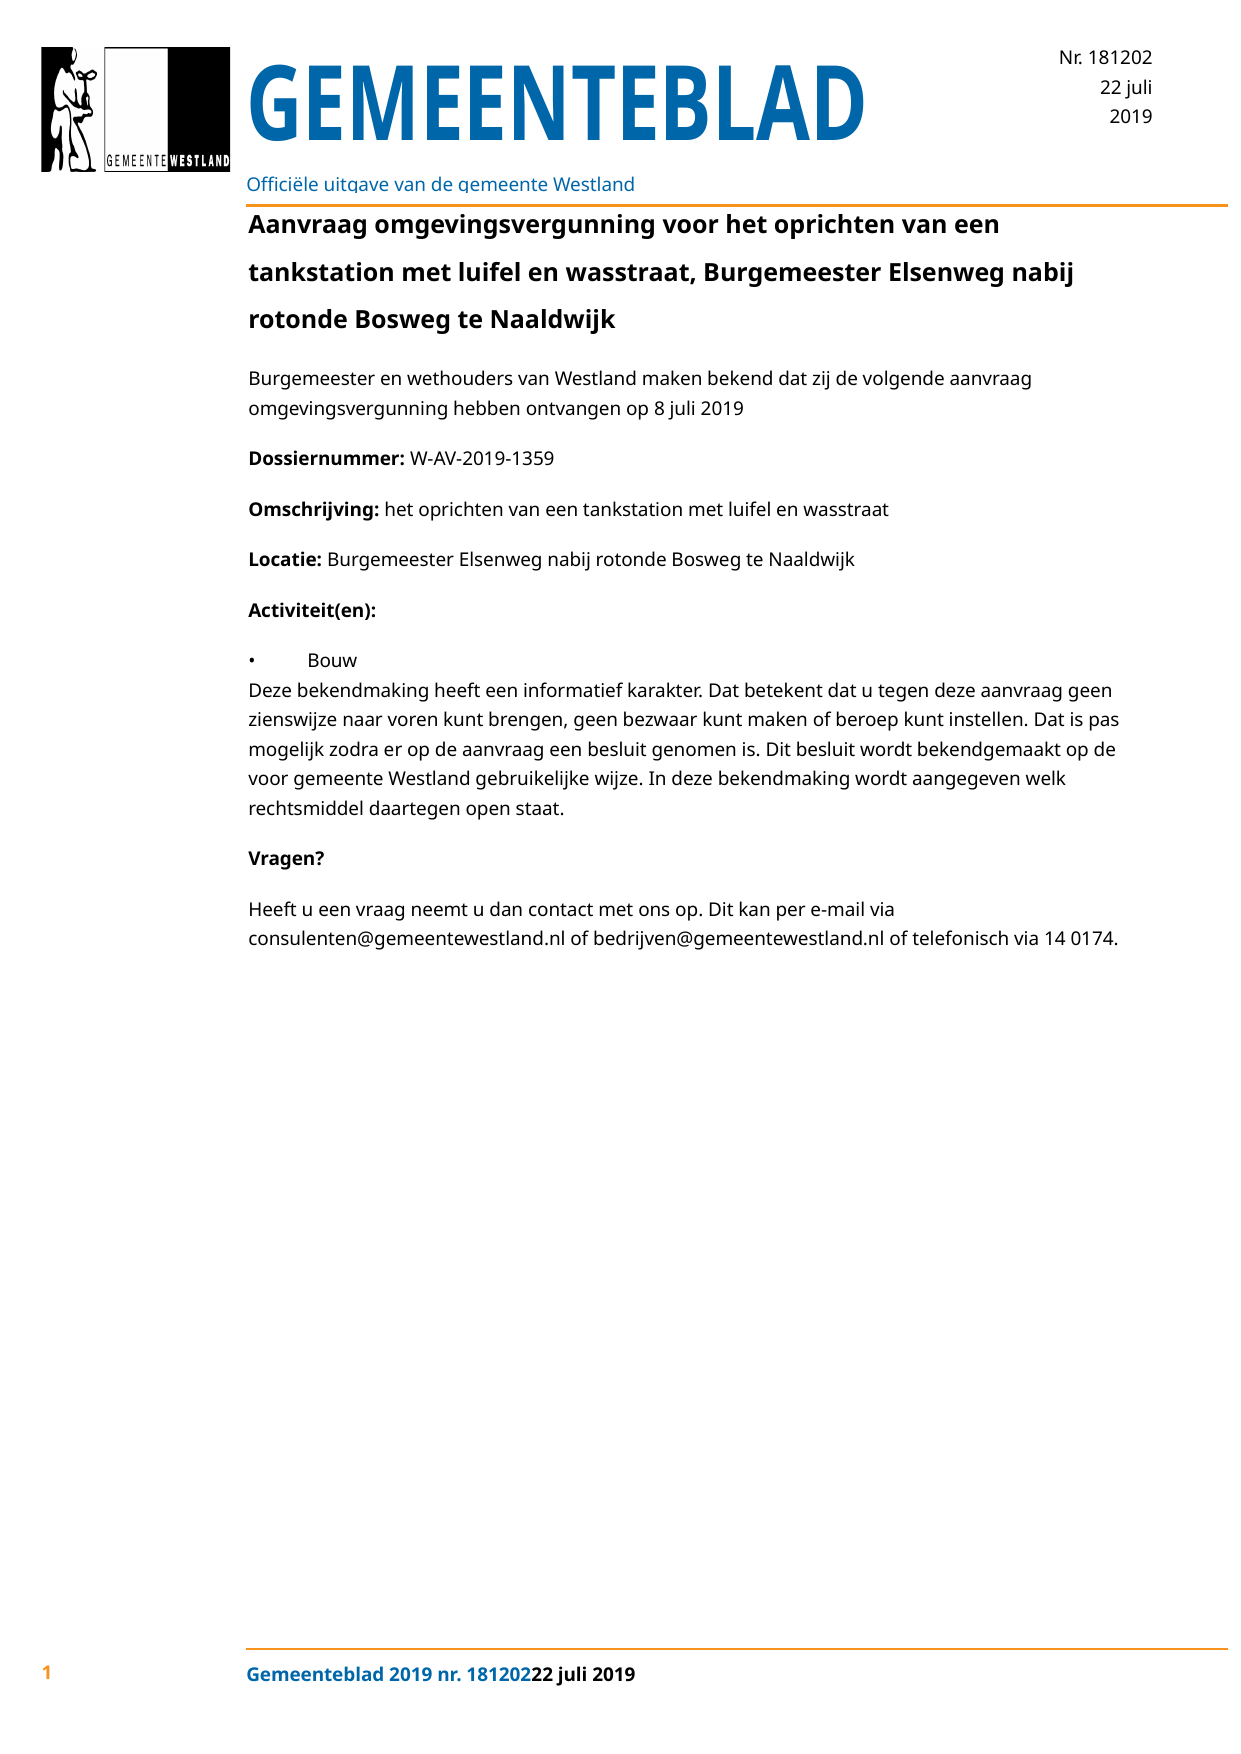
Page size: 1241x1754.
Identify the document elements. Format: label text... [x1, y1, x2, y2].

text Omschrijving: het oprichten van een tankstation met luifel en wasstraat [248, 496, 1152, 522]
text Dossiernummer: W-AV-2019-1359 [248, 446, 1152, 471]
text Burgemeester en wethouders van Westland maken bekend dat zij de volgende aanvraag omgevingsvergunning hebben ontvangen op 8 juli 2019 [248, 366, 1152, 421]
text Activiteit(en): [248, 597, 1152, 622]
text Aanvraag omgevingsvergunning voor het oprichten van een tankstation met luifel en wasstraat, Burgemeester Elsenweg nabij rotonde Bosweg te Naaldwijk [248, 207, 1152, 336]
picture [41, 47, 231, 172]
text Vragen? [248, 846, 1152, 871]
text Locatie: Burgemeester Elsenweg nabij rotonde Bosweg te Naaldwijk [248, 546, 1152, 572]
list Bouw [248, 647, 1152, 673]
text Deze bekendmaking heeft een informatief karakter. Dat betekent dat u tegen deze aanvraag geen zienswijze naar voren kunt brengen, geen bezwaar kunt maken of beroep kunt instellen. Dat is pas mogelijk zodra er op de aanvraag een besluit genomen is. Dit besluit wordt bekendgemaakt op de voor gemeente Westland gebruikelijke wijze. In deze bekendmaking wordt aangegeven welk rechtsmiddel daartegen open staat. [248, 677, 1152, 821]
text Heeft u een vraag neemt u dan contact met ons op. Dit kan per e-mail via consulenten@gemeentewestland.nl of bedrijven@gemeentewestland.nl of telefonisch via 14 0174. [248, 896, 1152, 951]
